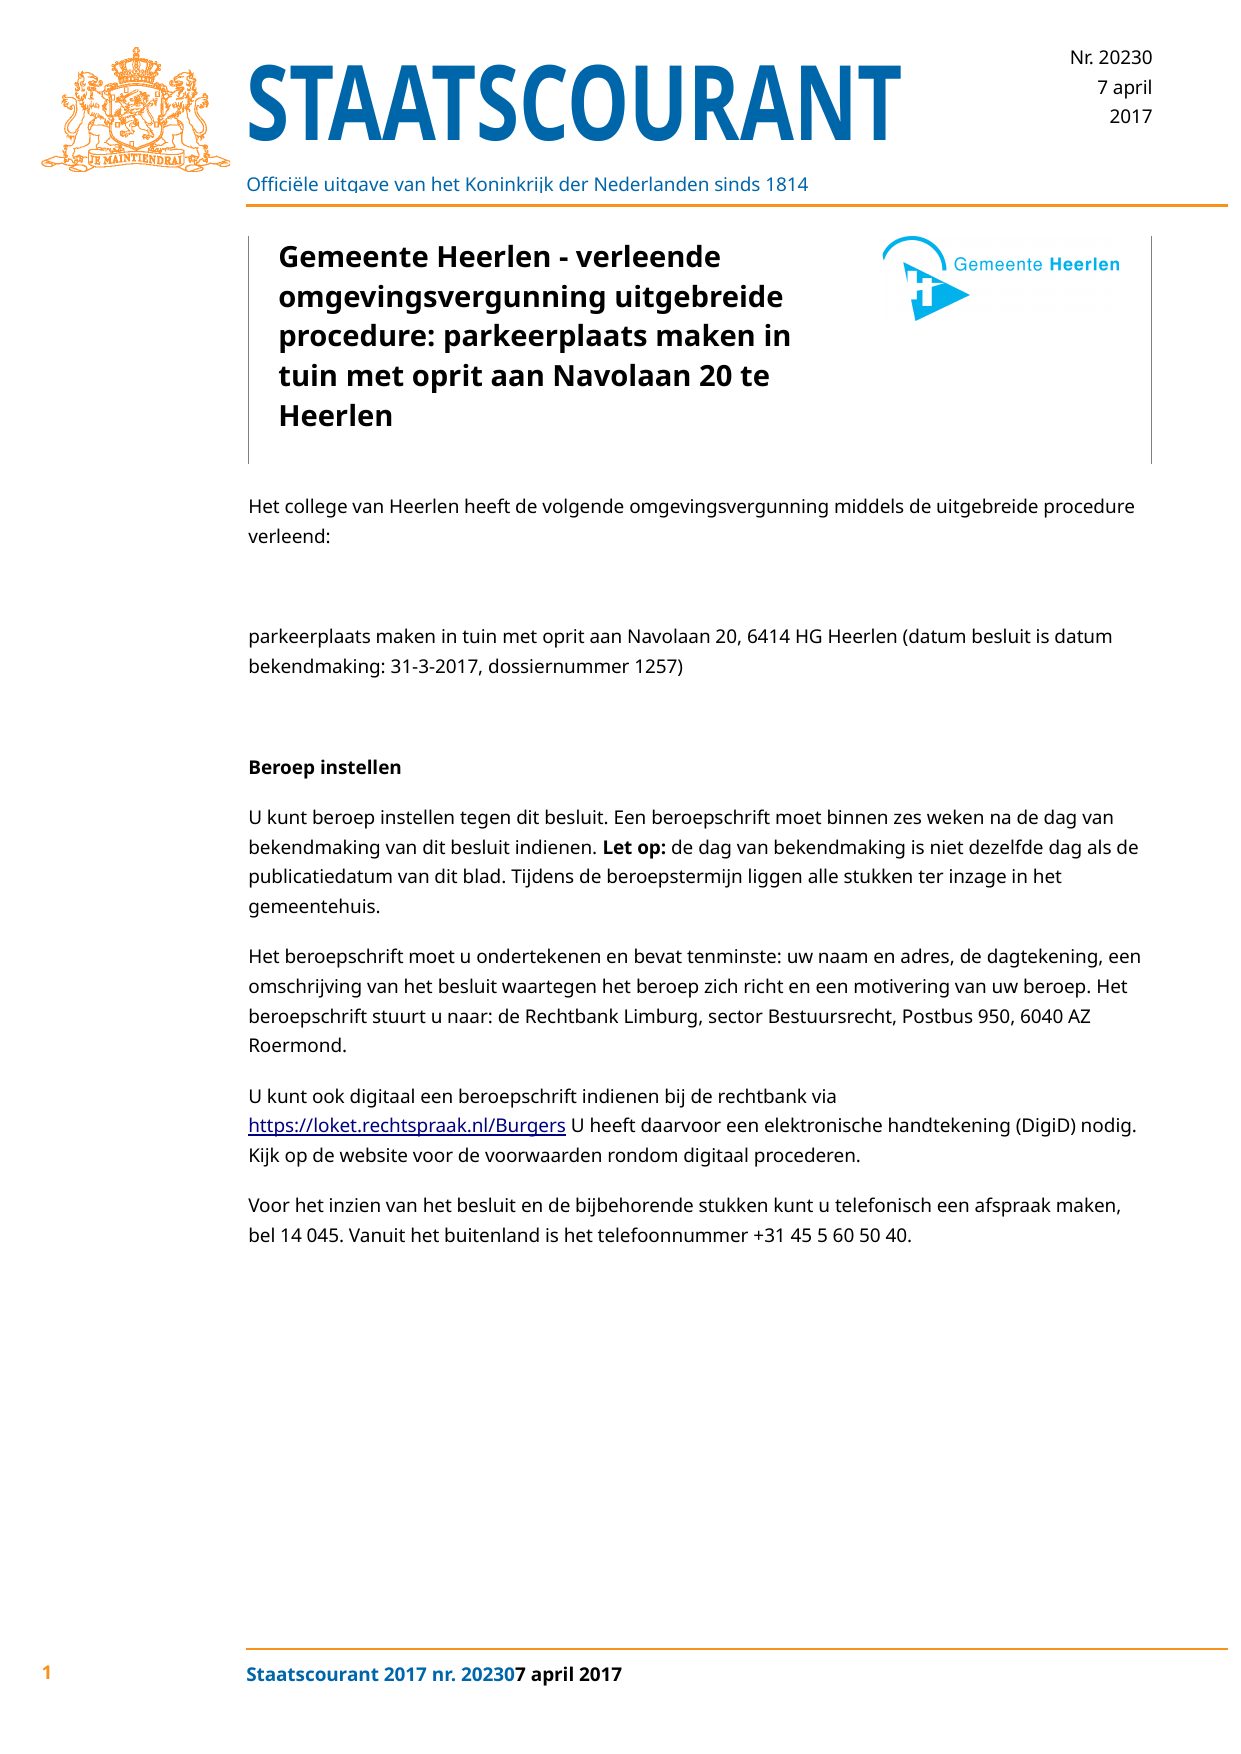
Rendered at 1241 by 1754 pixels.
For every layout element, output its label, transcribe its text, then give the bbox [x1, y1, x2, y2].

text Het beroepschrift moet u ondertekenen en bevat tenminste: uw naam en adres, de dagtekening, een omschrijving van het besluit waartegen het beroep zich richt en een motivering van uw beroep. Het beroepschrift stuurt u naar: de Rechtbank Limburg, sector Bestuursrecht, Postbus 950, 6040 AZ Roermond. [248, 944, 1152, 1058]
text parkeerplaats maken in tuin met oprit aan Navolaan 20, 6414 HG Heerlen (datum besluit is datum bekendmaking: 31-3-2017, dossiernummer 1257) [248, 624, 1152, 679]
table_header [850, 236, 1151, 464]
text Het college van Heerlen heeft de volgende omgevingsvergunning middels de uitgebreide procedure verleend: [248, 493, 1152, 549]
picture [882, 236, 903, 252]
text Beroep instellen [248, 754, 1152, 780]
picture [882, 236, 1119, 321]
text Voor het inzien van het besluit en de bijbehorende stukken kunt u telefonisch een afspraak maken, bel 14 045. Vanuit het buitenland is het telefoonnummer +31 45 5 60 50 40. [248, 1192, 1152, 1248]
text U kunt ook digitaal een beroepschrift indienen bij de rechtbank via https://loket.rechtspraak.nl/Burgers U heeft daarvoor een elektronische handtekening (DigiD) nodig. Kijk op de website voor de voorwaarden rondom digitaal procederen. [248, 1083, 1152, 1168]
picture [41, 47, 231, 172]
table_header Gemeente Heerlen - verleende omgevingsvergunning uitgebreide procedure: parkeerplaats maken in tuin met oprit aan Navolaan 20 te Heerlen [249, 236, 850, 464]
text U kunt beroep instellen tegen dit besluit. Een beroepschrift moet binnen zes weken na de dag van bekendmaking van dit besluit indienen. Let op: de dag van bekendmaking is niet dezelfde dag als de publicatiedatum van dit blad. Tijdens de beroepstermijn liggen alle stukken ter inzage in het gemeentehuis. [248, 804, 1152, 919]
